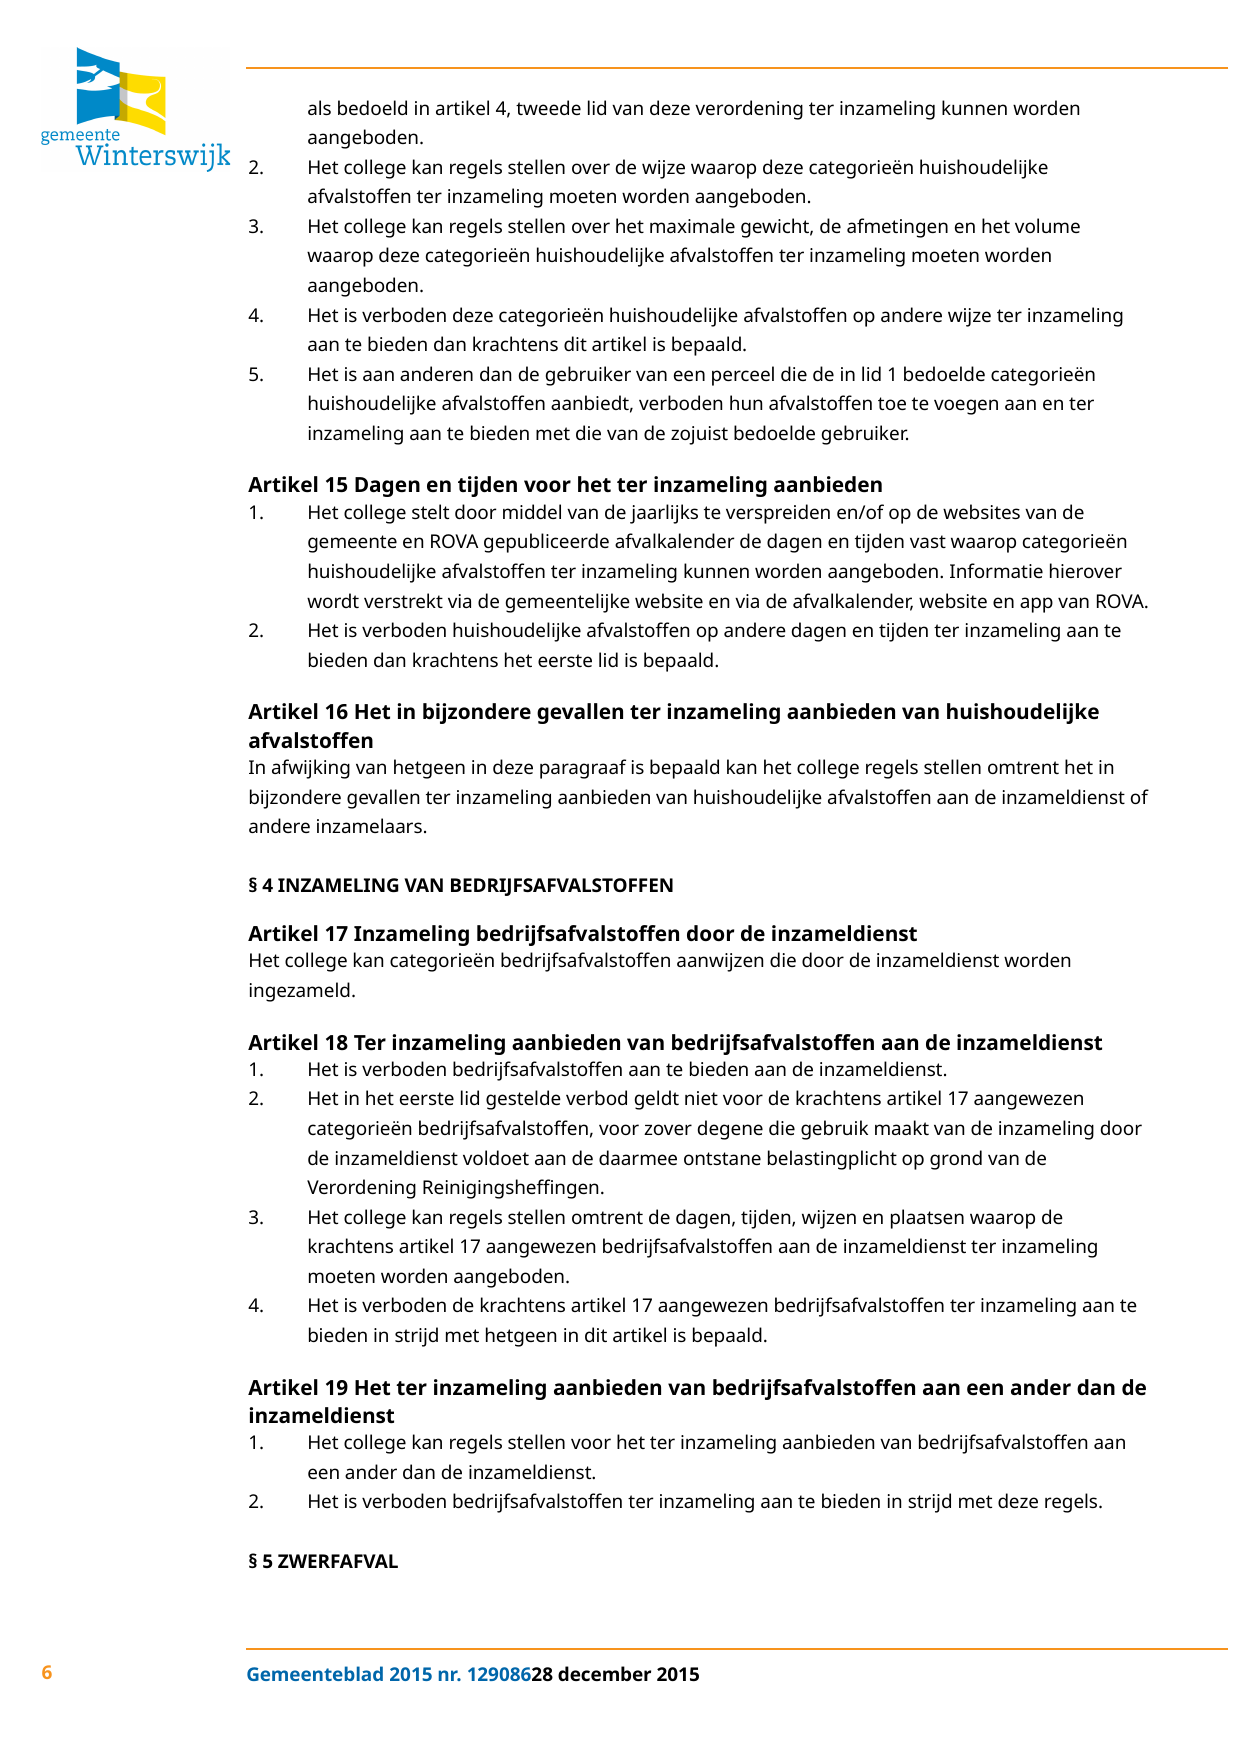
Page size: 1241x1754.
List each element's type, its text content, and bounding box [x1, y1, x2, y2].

list Het college stelt door middel van de jaarlijks te verspreiden en/of op de websites van de gemeente en ROVA gepubliceerde afvalkalender de dagen en tijden vast waarop categorieën huishoudelijke afvalstoffen ter inzameling kunnen worden aangeboden. Informatie hierover wordt verstrekt via de gemeentelijke website en via de afvalkalender, website en app van ROVA. [248, 499, 1152, 613]
list Het is verboden huishoudelijke afvalstoffen op andere dagen en tijden ter inzameling aan te bieden dan krachtens het eerste lid is bepaald. [248, 617, 1152, 673]
list Het is aan anderen dan de gebruiker van een perceel die de in lid 1 bedoelde categorieën huishoudelijke afvalstoffen aanbiedt, verboden hun afvalstoffen toe te voegen aan en ter inzameling aan te bieden met die van de zojuist bedoelde gebruiker. [248, 361, 1152, 446]
text § 4 INZAMELING VAN BEDRIJFSAFVALSTOFFEN [248, 873, 1152, 898]
text Het college kan categorieën bedrijfsafvalstoffen aanwijzen die door de inzameldienst worden ingezameld. [248, 948, 1152, 1003]
list Het is verboden bedrijfsafvalstoffen ter inzameling aan te bieden in strijd met deze regels. [248, 1489, 1152, 1514]
list Het is verboden bedrijfsafvalstoffen aan te bieden aan de inzameldienst. [248, 1056, 1152, 1082]
list Het college kan regels stellen voor het ter inzameling aanbieden van bedrijfsafvalstoffen aan een ander dan de inzameldienst. [248, 1429, 1152, 1485]
list Het in het eerste lid gestelde verbod geldt niet voor de krachtens artikel 17 aangewezen categorieën bedrijfsafvalstoffen, voor zover degene die gebruik maakt van de inzameling door de inzameldienst voldoet aan de daarmee ontstane belastingplicht op grond van de Verordening Reinigingsheffingen. [248, 1086, 1152, 1200]
picture [41, 47, 231, 172]
list Het college kan regels stellen over het maximale gewicht, de afmetingen en het volume waarop deze categorieën huishoudelijke afvalstoffen ter inzameling moeten worden aangeboden. [248, 213, 1152, 298]
text In afwijking van hetgeen in deze paragraaf is bepaald kan het college regels stellen omtrent het in bijzondere gevallen ter inzameling aanbieden van huishoudelijke afvalstoffen aan de inzameldienst of andere inzamelaars. [248, 754, 1152, 839]
text Artikel 15 Dagen en tijden voor het ter inzameling aanbieden [248, 471, 1152, 499]
picture [225, 153, 231, 162]
list Het is verboden deze categorieën huishoudelijke afvalstoffen op andere wijze ter inzameling aan te bieden dan krachtens dit artikel is bepaald. [248, 302, 1152, 357]
text Artikel 19 Het ter inzameling aanbieden van bedrijfsafvalstoffen aan een ander dan de inzameldienst [248, 1373, 1152, 1429]
text Artikel 16 Het in bijzondere gevallen ter inzameling aanbieden van huishoudelijke afvalstoffen [248, 697, 1152, 754]
list als bedoeld in artikel 4, tweede lid van deze verordening ter inzameling kunnen worden aangeboden. [248, 95, 1152, 150]
text § 5 ZWERFAFVAL [248, 1548, 1152, 1574]
list Het college kan regels stellen omtrent de dagen, tijden, wijzen en plaatsen waarop de krachtens artikel 17 aangewezen bedrijfsafvalstoffen aan de inzameldienst ter inzameling moeten worden aangeboden. [248, 1204, 1152, 1289]
list Het college kan regels stellen over de wijze waarop deze categorieën huishoudelijke afvalstoffen ter inzameling moeten worden aangeboden. [248, 154, 1152, 209]
list Het is verboden de krachtens artikel 17 aangewezen bedrijfsafvalstoffen ter inzameling aan te bieden in strijd met hetgeen in dit artikel is bepaald. [248, 1293, 1152, 1348]
text Artikel 17 Inzameling bedrijfsafvalstoffen door de inzameldienst [248, 919, 1152, 948]
text Artikel 18 Ter inzameling aanbieden van bedrijfsafvalstoffen aan de inzameldienst [248, 1028, 1152, 1056]
